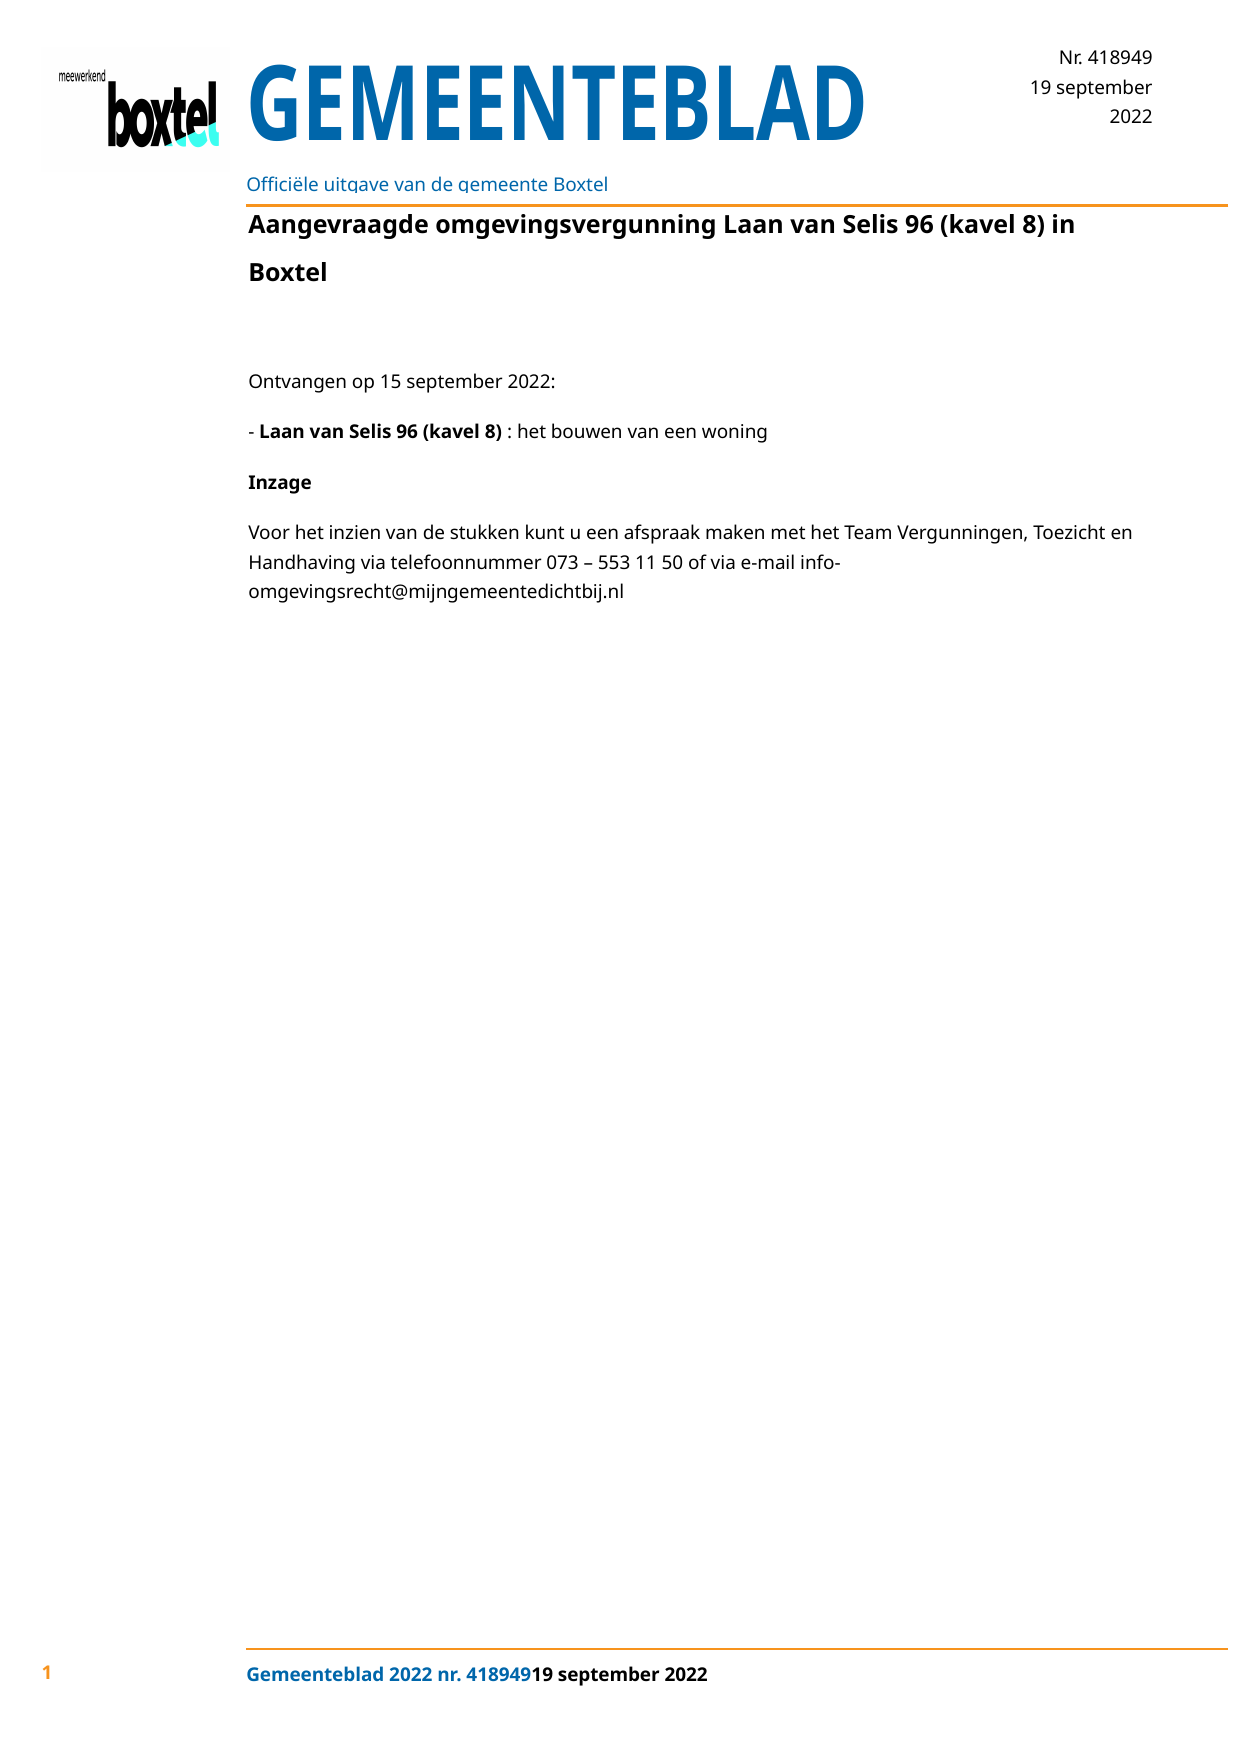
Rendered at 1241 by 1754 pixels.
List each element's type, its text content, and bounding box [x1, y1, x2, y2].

text Inzage [248, 469, 1152, 495]
text - Laan van Selis 96 (kavel 8) : het bouwen van een woning [248, 419, 1152, 444]
picture [41, 47, 231, 172]
text Voor het inzien van de stukken kunt u een afspraak maken met het Team Vergunningen, Toezicht en Handhaving via telefoonnummer 073 – 553 11 50 of via e-mail info-omgevingsrecht@mijngemeentedichtbij.nl [248, 519, 1152, 604]
text Aangevraagde omgevingsvergunning Laan van Selis 96 (kavel 8) in Boxtel [248, 207, 1152, 288]
text Ontvangen op 15 september 2022: [248, 368, 1152, 394]
